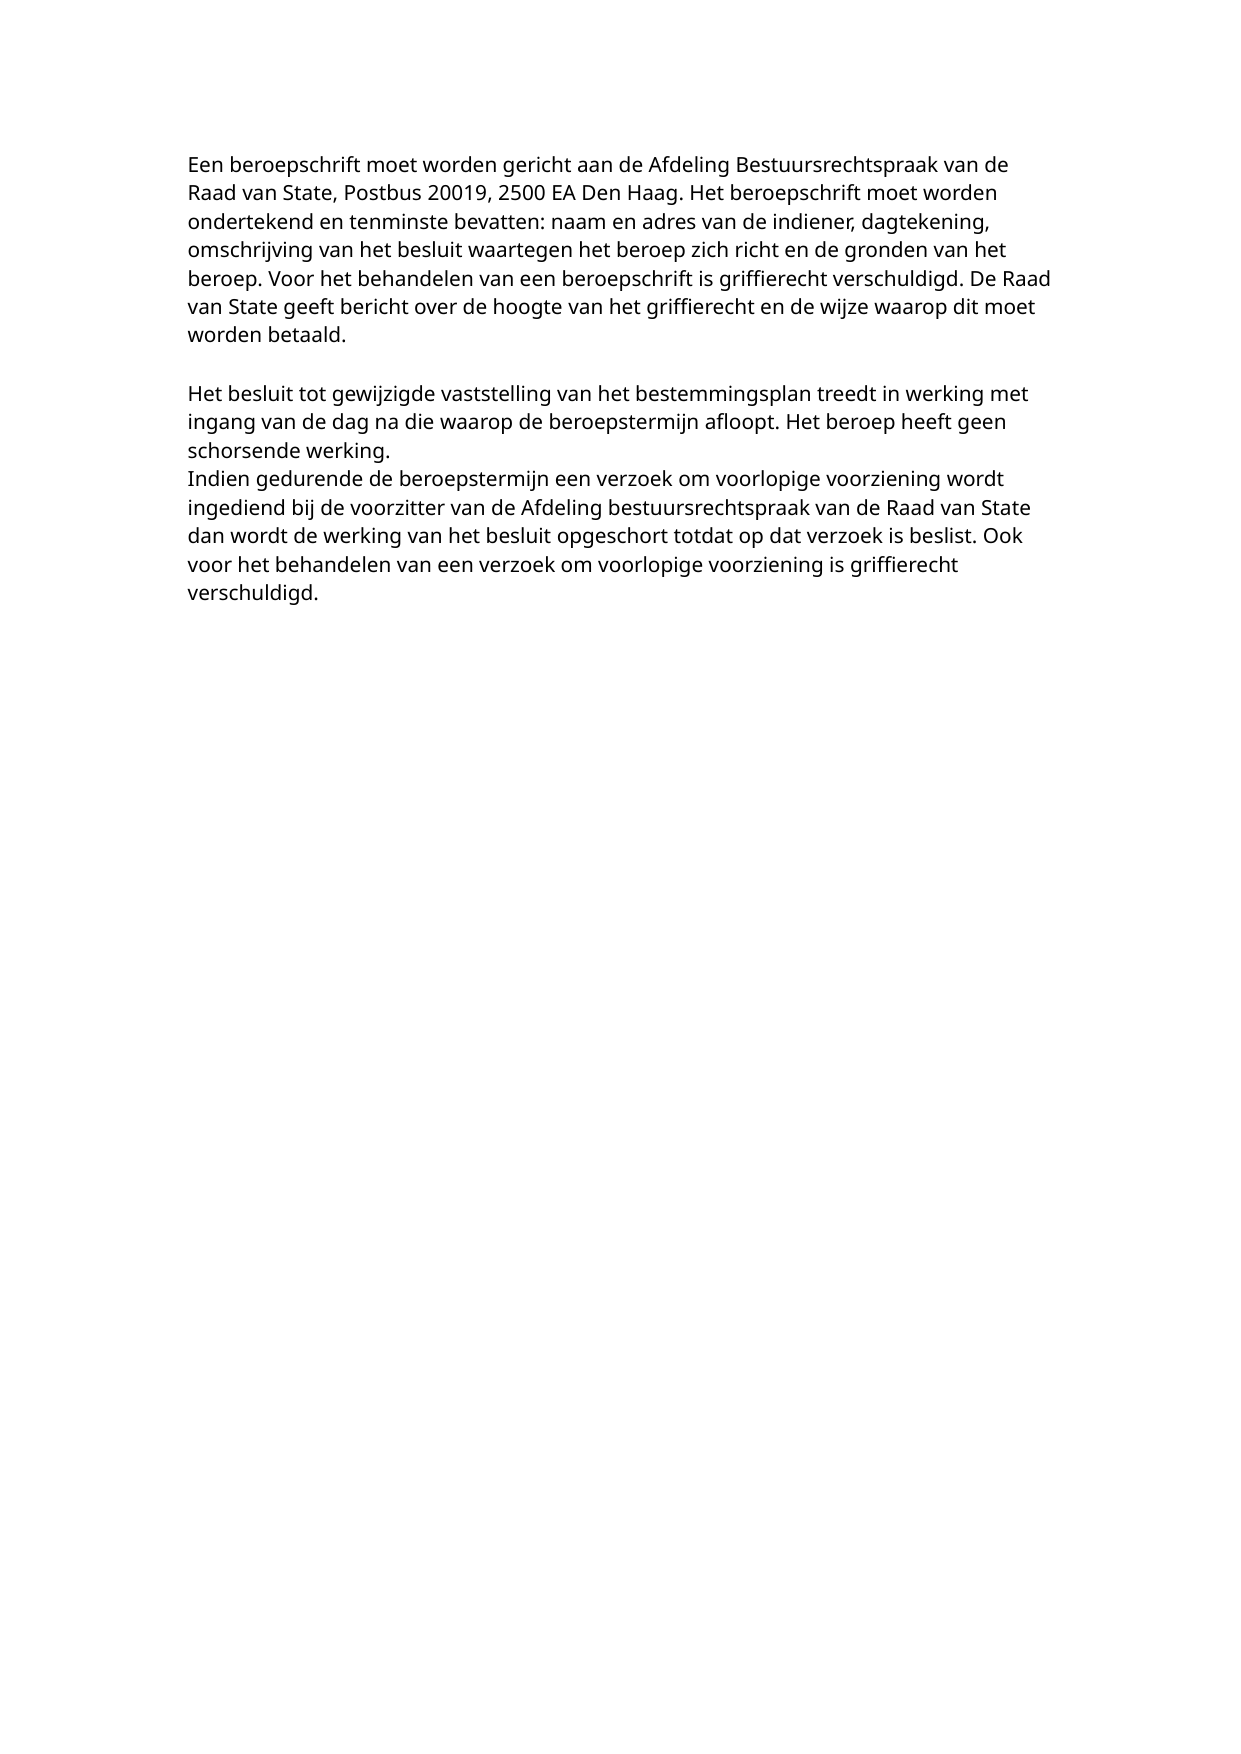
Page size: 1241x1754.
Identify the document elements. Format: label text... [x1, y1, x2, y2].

text Een beroepschrift moet worden gericht aan de Afdeling Bestuursrechtspraak van de Raad van State, Postbus 20019, 2500 EA Den Haag. Het beroepschrift moet worden ondertekend en tenminste bevatten: naam en adres van de indiener, dagtekening, omschrijving van het besluit waartegen het beroep zich richt en de gronden van het beroep. Voor het behandelen van een beroepschrift is griffierecht verschuldigd. De Raad van State geeft bericht over de hoogte van het griffierecht en de wijze waarop dit moet worden betaald. [187, 150, 1053, 349]
text Het besluit tot gewijzigde vaststelling van het bestemmingsplan treedt in werking met ingang van de dag na die waarop de beroepstermijn afloopt. Het beroep heeft geen schorsende werking. [187, 379, 1053, 464]
text Indien gedurende de beroepstermijn een verzoek om voorlopige voorziening wordt ingediend bij de voorzitter van de Afdeling bestuursrechtspraak van de Raad van State dan wordt de werking van het besluit opgeschort totdat op dat verzoek is beslist. Ook voor het behandelen van een verzoek om voorlopige voorziening is griffierecht verschuldigd. [187, 464, 1053, 607]
